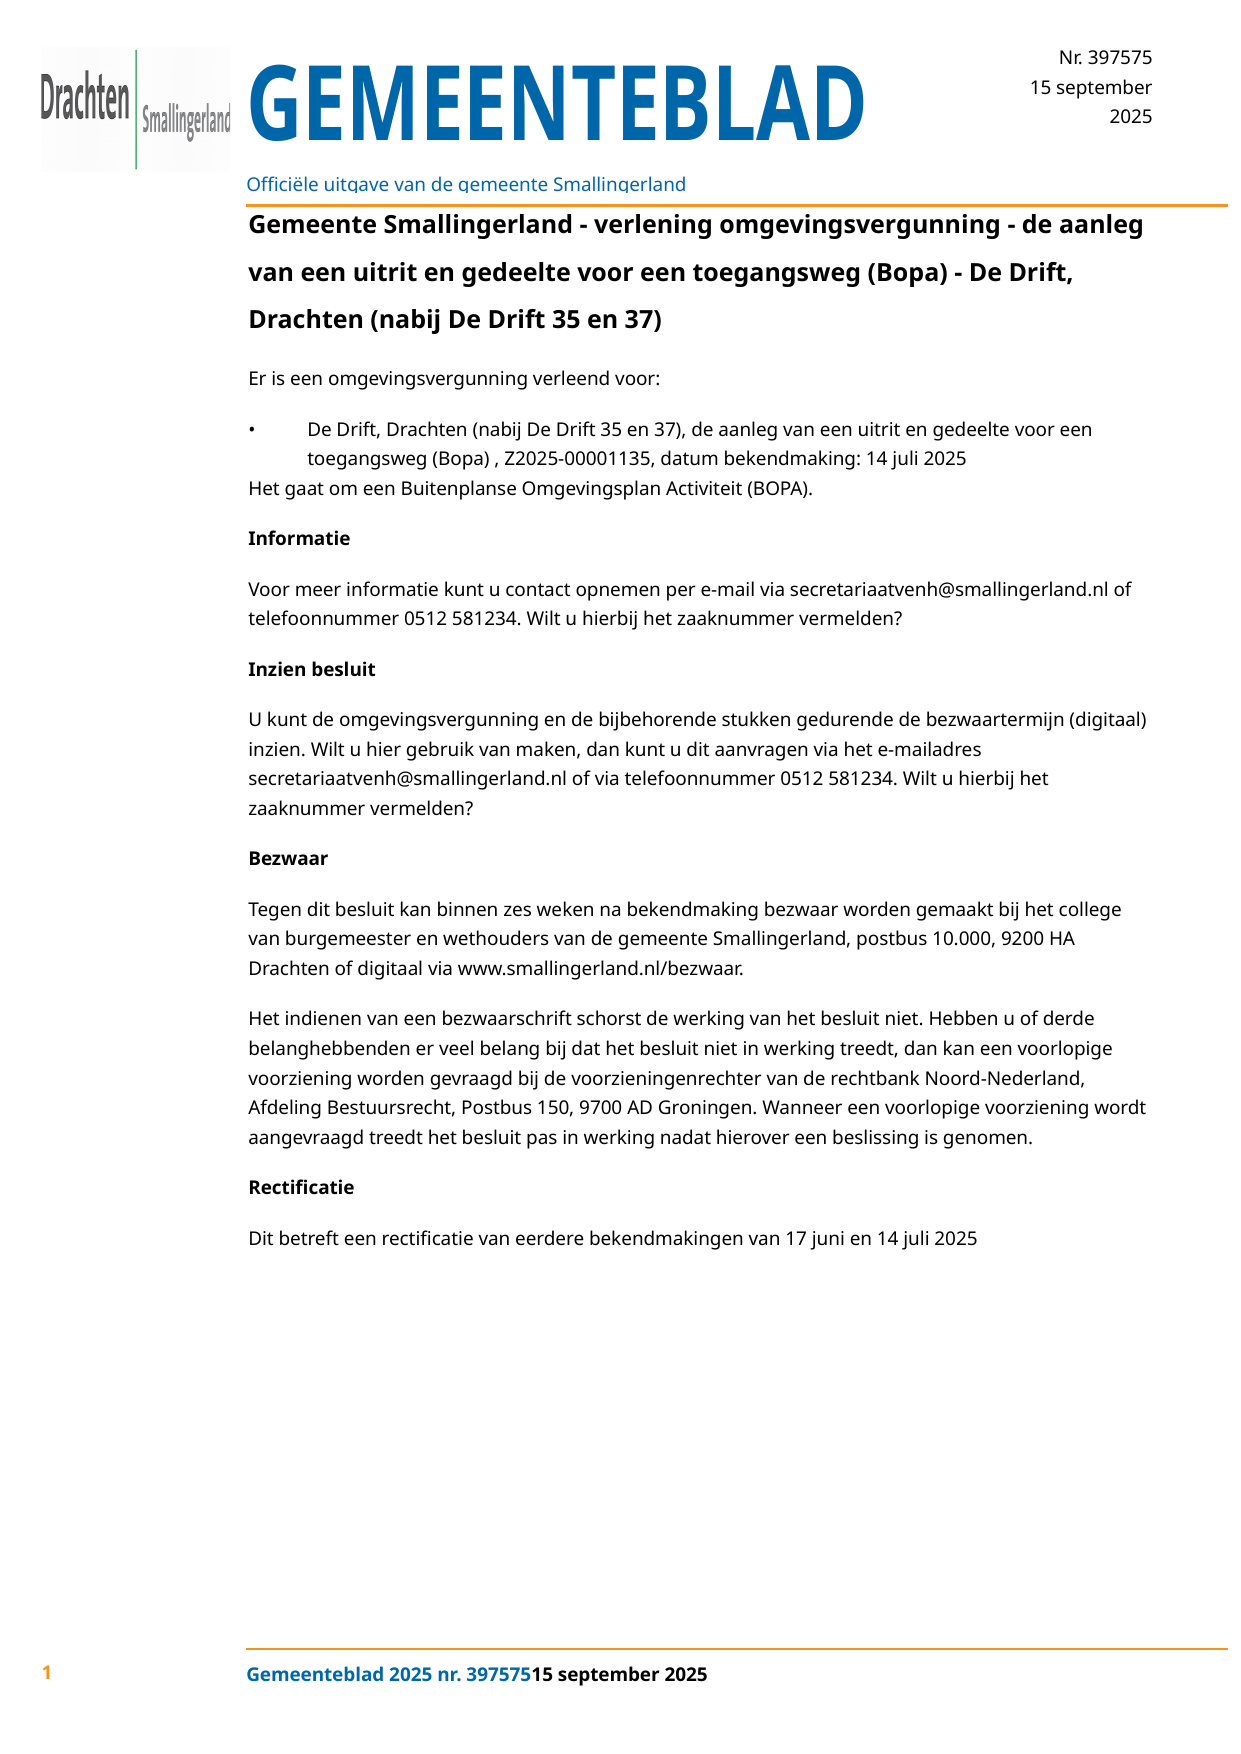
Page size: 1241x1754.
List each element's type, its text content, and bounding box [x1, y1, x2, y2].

text Het gaat om een Buitenplanse Omgevingsplan Activiteit (BOPA). [248, 475, 1152, 501]
text Rectificatie [248, 1174, 1152, 1200]
text Informatie [248, 526, 1152, 551]
list De Drift, Drachten (nabij De Drift 35 en 37), de aanleg van een uitrit en gedeelte voor een toegangsweg (Bopa) , Z2025-00001135, datum bekendmaking: 14 juli 2025 [248, 416, 1152, 471]
text Gemeente Smallingerland - verlening omgevingsvergunning - de aanleg van een uitrit en gedeelte voor een toegangsweg (Bopa) - De Drift, Drachten (nabij De Drift 35 en 37) [248, 207, 1152, 336]
picture [41, 47, 231, 172]
text Inzien besluit [248, 656, 1152, 682]
text Dit betreft een rectificatie van eerdere bekendmakingen van 17 juni en 14 juli 2025 [248, 1225, 1152, 1250]
text Bezwaar [248, 846, 1152, 871]
text U kunt de omgevingsvergunning en de bijbehorende stukken gedurende de bezwaartermijn (digitaal) inzien. Wilt u hier gebruik van maken, dan kunt u dit aanvragen via het e-mailadres secretariaatvenh@smallingerland.nl of via telefoonnummer 0512 581234. Wilt u hierbij het zaaknummer vermelden? [248, 706, 1152, 821]
text Het indienen van een bezwaarschrift schorst de werking van het besluit niet. Hebben u of derde belanghebbenden er veel belang bij dat het besluit niet in werking treedt, dan kan een voorlopige voorziening worden gevraagd bij de voorzieningenrechter van de rechtbank Noord-Nederland, Afdeling Bestuursrecht, Postbus 150, 9700 AD Groningen. Wanneer een voorlopige voorziening wordt aangevraagd treedt het besluit pas in werking nadat hierover een beslissing is genomen. [248, 1006, 1152, 1149]
text Voor meer informatie kunt u contact opnemen per e-mail via secretariaatvenh@smallingerland.nl of telefoonnummer 0512 581234. Wilt u hierbij het zaaknummer vermelden? [248, 576, 1152, 631]
text Er is een omgevingsvergunning verleend voor: [248, 366, 1152, 391]
text Tegen dit besluit kan binnen zes weken na bekendmaking bezwaar worden gemaakt bij het college van burgemeester en wethouders van de gemeente Smallingerland, postbus 10.000, 9200 HA Drachten of digitaal via www.smallingerland.nl/bezwaar. [248, 896, 1152, 981]
